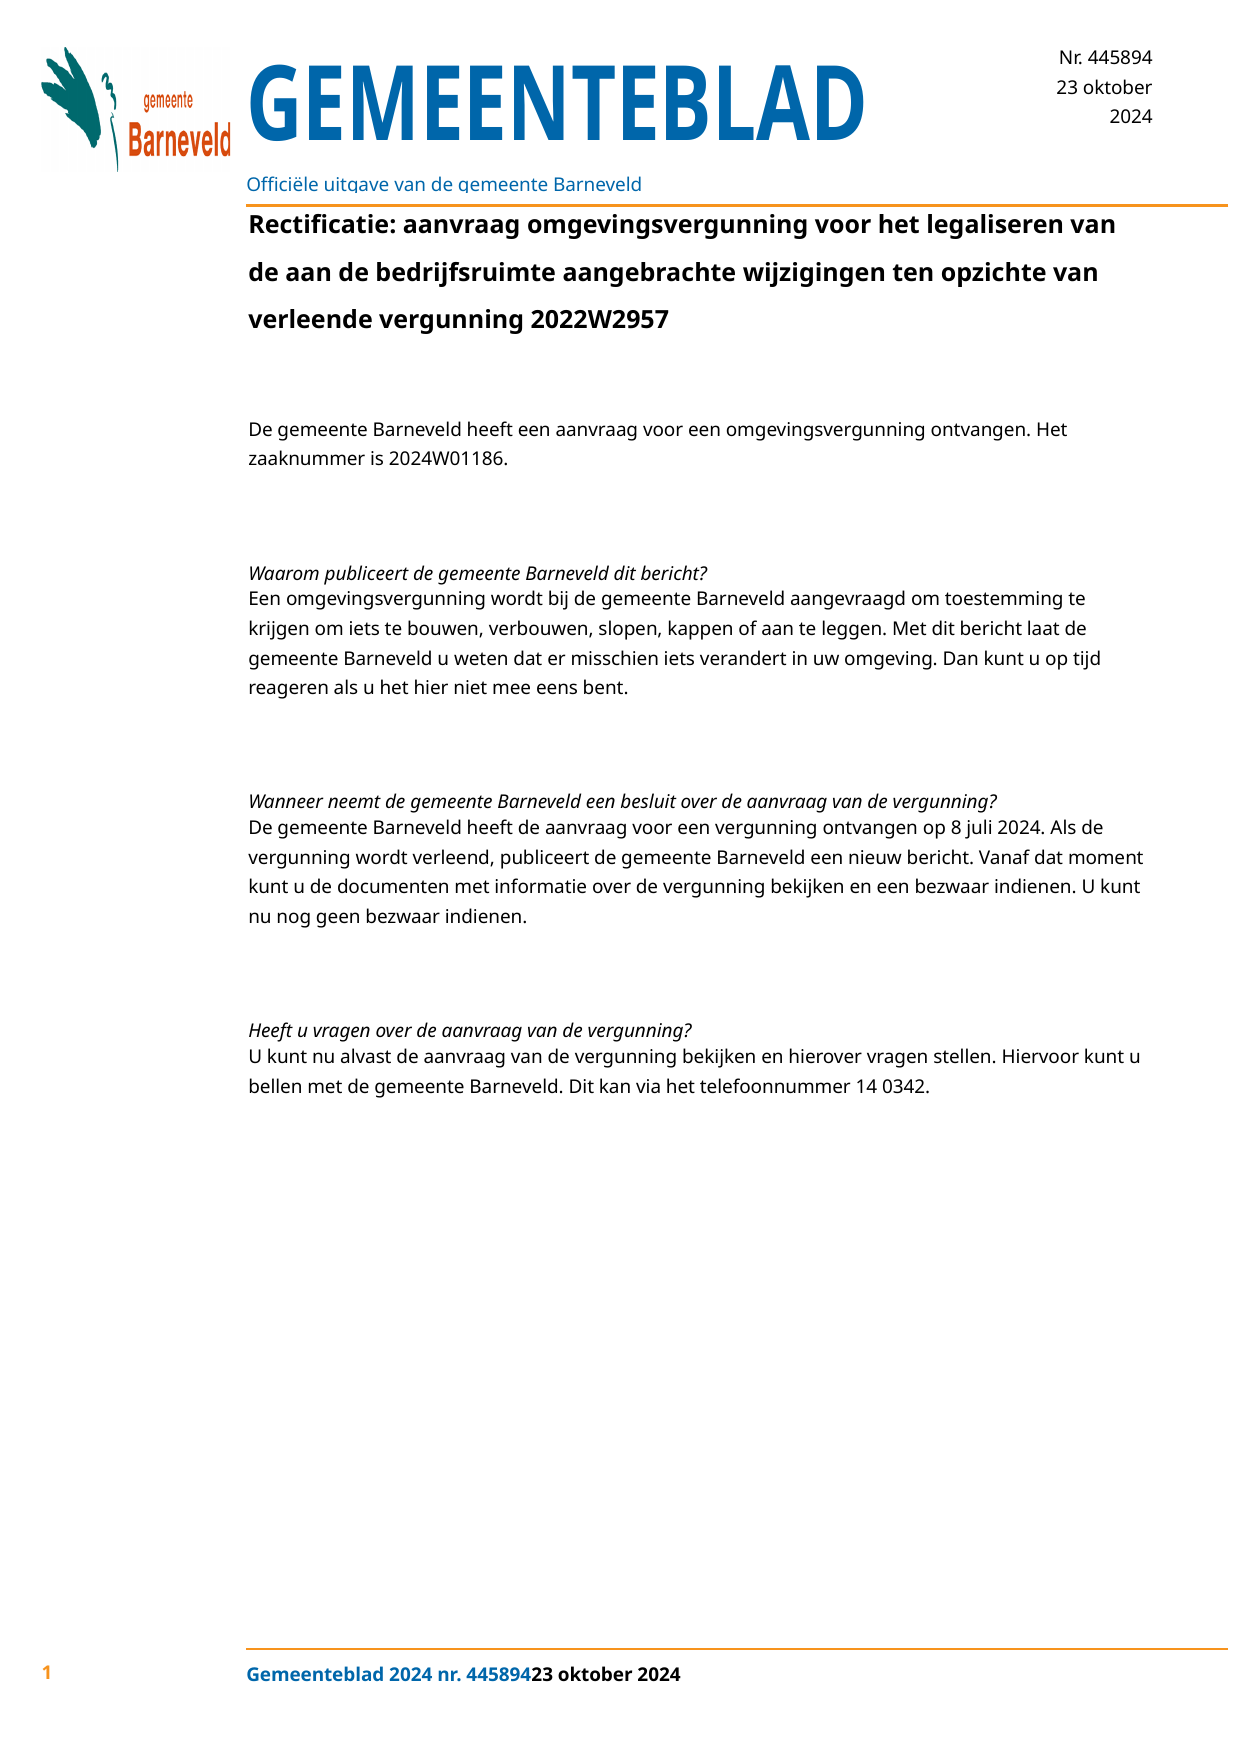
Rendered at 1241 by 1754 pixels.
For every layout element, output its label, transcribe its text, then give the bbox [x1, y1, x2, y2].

text De gemeente Barneveld heeft de aanvraag voor een vergunning ontvangen op 8 juli 2024. Als de vergunning wordt verleend, publiceert de gemeente Barneveld een nieuw bericht. Vanaf dat moment kunt u de documenten met informatie over de vergunning bekijken en een bezwaar indienen. U kunt nu nog geen bezwaar indienen. [248, 814, 1152, 929]
text Rectificatie: aanvraag omgevingsvergunning voor het legaliseren van de aan de bedrijfsruimte aangebrachte wijzigingen ten opzichte van verleende vergunning 2022W2957 [248, 207, 1152, 336]
text Een omgevingsvergunning wordt bij de gemeente Barneveld aangevraagd om toestemming te krijgen om iets te bouwen, verbouwen, slopen, kappen of aan te leggen. Met dit bericht laat de gemeente Barneveld u weten dat er misschien iets verandert in uw omgeving. Dan kunt u op tijd reageren als u het hier niet mee eens bent. [248, 586, 1152, 700]
picture [41, 47, 231, 172]
text U kunt nu alvast de aanvraag van de vergunning bekijken en hierover vragen stellen. Hiervoor kunt u bellen met de gemeente Barneveld. Dit kan via het telefoonnummer 14 0342. [248, 1043, 1152, 1099]
text Wanneer neemt de gemeente Barneveld een besluit over de aanvraag van de vergunning? [248, 789, 1152, 814]
text Heeft u vragen over de aanvraag van de vergunning? [248, 1018, 1152, 1043]
text De gemeente Barneveld heeft een aanvraag voor een omgevingsvergunning ontvangen. Het zaaknummer is 2024W01186. [248, 416, 1152, 471]
text Waarom publiceert de gemeente Barneveld dit bericht? [248, 560, 1152, 586]
